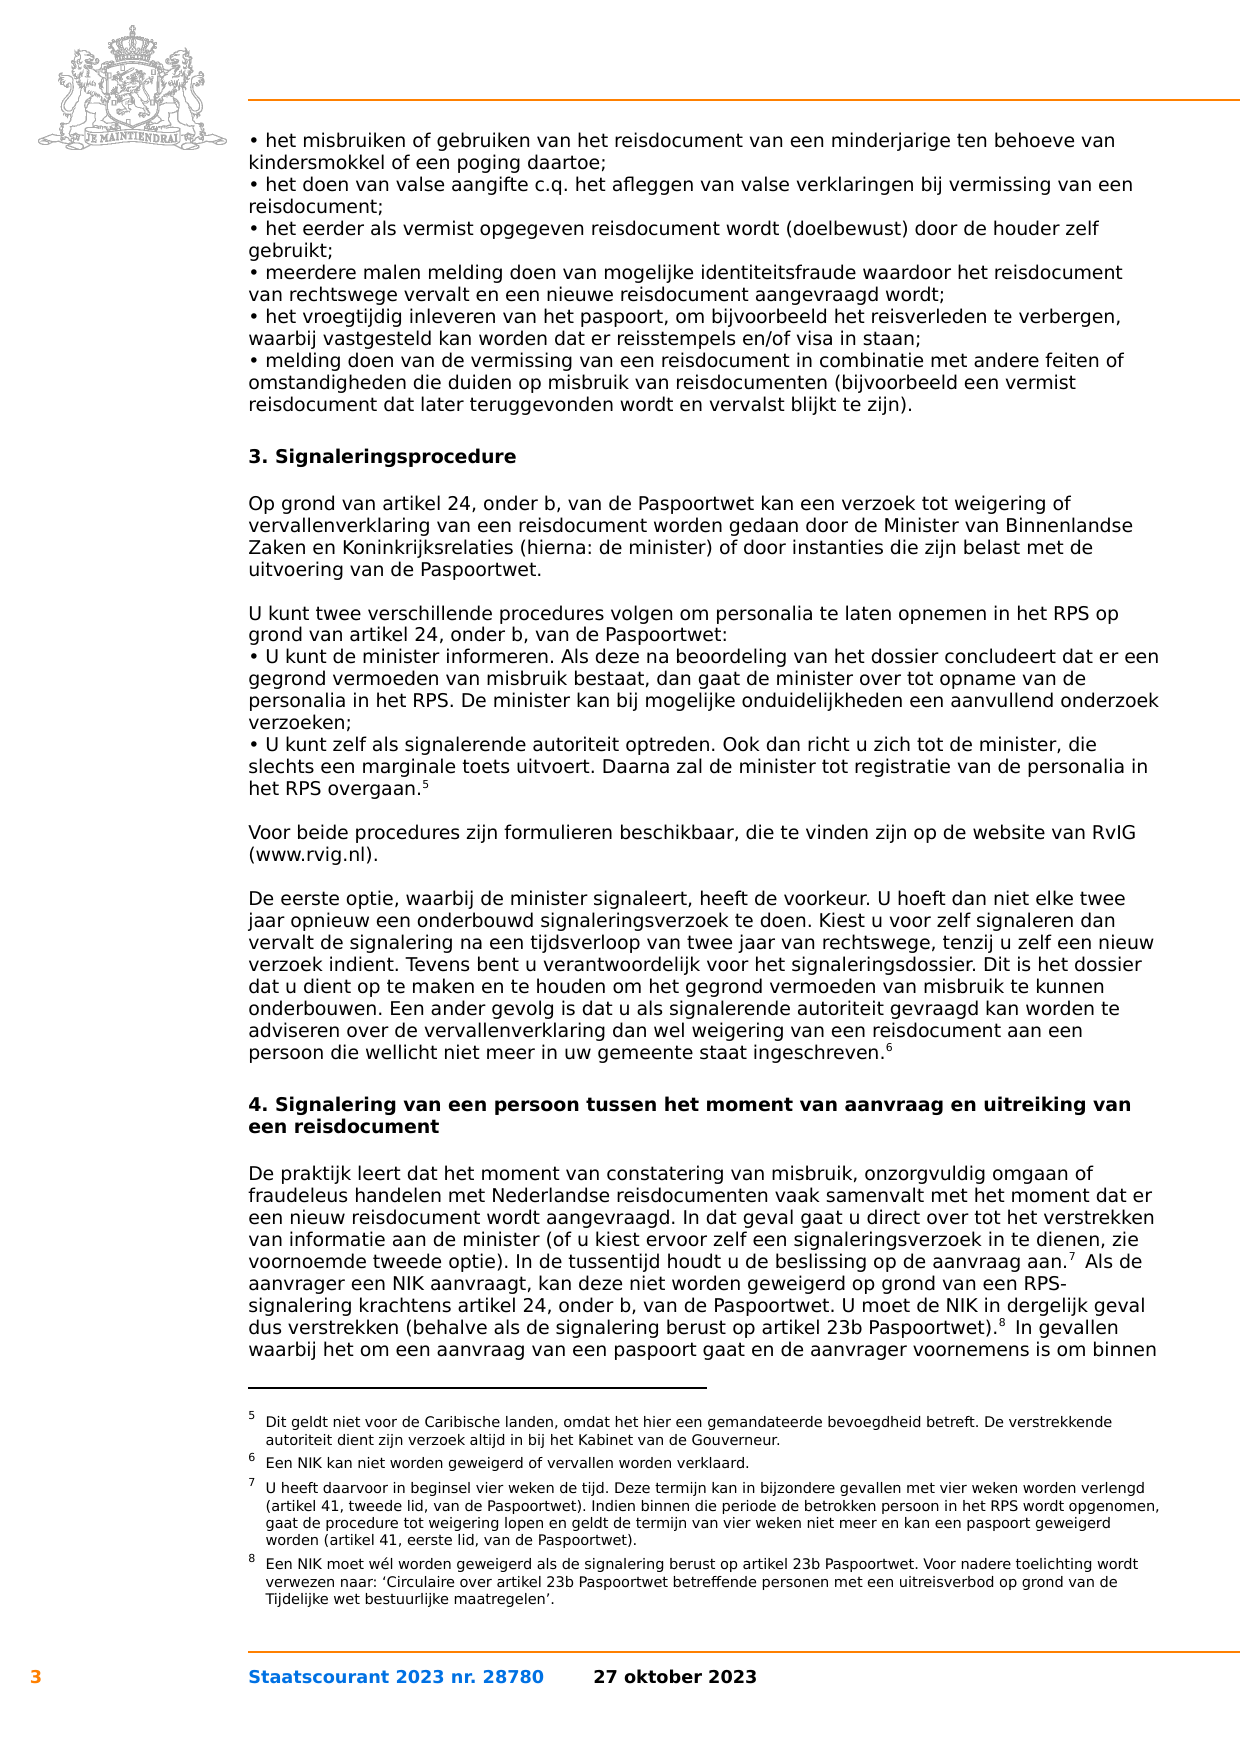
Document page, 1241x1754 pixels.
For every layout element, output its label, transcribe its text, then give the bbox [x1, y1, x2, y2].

text • het vroegtijdig inleveren van het paspoort, om bijvoorbeeld het reisverleden te verbergen, waarbij vastgesteld kan worden dat er reisstempels en/of visa in staan; [248, 306, 1163, 350]
text • het doen van valse aangifte c.q. het afleggen van valse verklaringen bij vermissing van een reisdocument; [248, 174, 1163, 218]
text • U kunt zelf als signalerende autoriteit optreden. Ook dan richt u zich tot de minister, die slechts een marginale toets uitvoert. Daarna zal de minister tot registratie van de personalia in het RPS overgaan. [248, 734, 1163, 800]
text U kunt twee verschillende procedures volgen om personalia te laten opnemen in het RPS op grond van artikel 24, onder b, van de Paspoortwet: [248, 602, 1163, 646]
subtitle 3. Signaleringsprocedure [248, 446, 1163, 468]
text De eerste optie, waarbij de minister signaleert, heeft de voorkeur. U hoeft dan niet elke twee jaar opnieuw een onderbouwd signaleringsverzoek te doen. Kiest u voor zelf signaleren dan vervalt de signalering na een tijdsverloop van twee jaar van rechtswege, tenzij u zelf een nieuw verzoek indient. Tevens bent u verantwoordelijk voor het signaleringsdossier. Dit is het dossier dat u dient op te maken en te houden om het gegrond vermoeden van misbruik te kunnen onderbouwen. Een ander gevolg is dat u als signalerende autoriteit gevraagd kan worden te adviseren over de vervallenverklaring dan wel weigering van een reisdocument aan een persoon die wellicht niet meer in uw gemeente staat ingeschreven. [248, 888, 1163, 1064]
text • het misbruiken of gebruiken van het reisdocument van een minderjarige ten behoeve van kindersmokkel of een poging daartoe; [248, 130, 1163, 174]
text Dit geldt niet voor de Caribische landen, omdat het hier een gemandateerde bevoegdheid betreft. De verstrekkende autoriteit dient zijn verzoek altijd in bij het Kabinet van de Gouverneur. [248, 1409, 1163, 1448]
text Een NIK moet wél worden geweigerd als de signalering berust op artikel 23b Paspoortwet. Voor nadere toelichting wordt verwezen naar: ‘Circulaire over artikel 23b Paspoortwet betreffende personen met een uitreisverbod op grond van de Tijdelijke wet bestuurlijke maatregelen’. [248, 1552, 1163, 1608]
text Op grond van artikel 24, onder b, van de Paspoortwet kan een verzoek tot weigering of vervallenverklaring van een reisdocument worden gedaan door de Minister van Binnenlandse Zaken en Koninkrijksrelaties (hierna: de minister) of door instanties die zijn belast met de uitvoering van de Paspoortwet. [248, 493, 1163, 581]
picture [38, 25, 227, 150]
text Een NIK kan niet worden geweigerd of vervallen worden verklaard. [248, 1451, 1163, 1473]
text • U kunt de minister informeren. Als deze na beoordeling van het dossier concludeert dat er een gegrond vermoeden van misbruik bestaat, dan gaat de minister over tot opname van de personalia in het RPS. De minister kan bij mogelijke onduidelijkheden een aanvullend onderzoek verzoeken; [248, 646, 1163, 734]
text • het eerder als vermist opgegeven reisdocument wordt (doelbewust) door de houder zelf gebruikt; [248, 218, 1163, 262]
subtitle 4. Signalering van een persoon tussen het moment van aanvraag en uitreiking van een reisdocument [248, 1094, 1163, 1138]
text De praktijk leert dat het moment van constatering van misbruik, onzorgvuldig omgaan of fraudeleus handelen met Nederlandse reisdocumenten vaak samenvalt met het moment dat er een nieuw reisdocument wordt aangevraagd. In dat geval gaat u direct over tot het verstrekken van informatie aan de minister (of u kiest ervoor zelf een signaleringsverzoek in te dienen, zie voornoemde tweede optie). In de tussentijd houdt u de beslissing op de aanvraag aan. Als de aanvrager een NIK aanvraagt, kan deze niet worden geweigerd op grond van een RPS-signalering krachtens artikel 24, onder b, van de Paspoortwet. U moet de NIK in dergelijk geval dus verstrekken (behalve als de signalering berust op artikel 23b Paspoortwet). In gevallen waarbij het om een aanvraag van een paspoort gaat en de aanvrager voornemens is om binnen [248, 1163, 1163, 1361]
text • melding doen van de vermissing van een reisdocument in combinatie met andere feiten of omstandigheden die duiden op misbruik van reisdocumenten (bijvoorbeeld een vermist reisdocument dat later teruggevonden wordt en vervalst blijkt te zijn). [248, 350, 1163, 416]
text U heeft daarvoor in beginsel vier weken de tijd. Deze termijn kan in bijzondere gevallen met vier weken worden verlengd (artikel 41, tweede lid, van de Paspoortwet). Indien binnen die periode de betrokken persoon in het RPS wordt opgenomen, gaat de procedure tot weigering lopen en geldt de termijn van vier weken niet meer en kan een paspoort geweigerd worden (artikel 41, eerste lid, van de Paspoortwet). [248, 1476, 1163, 1549]
text Voor beide procedures zijn formulieren beschikbaar, die te vinden zijn op de website van RvIG (www.rvig.nl). [248, 822, 1163, 866]
text • meerdere malen melding doen van mogelijke identiteitsfraude waardoor het reisdocument van rechtswege vervalt en een nieuwe reisdocument aangevraagd wordt; [248, 262, 1163, 306]
